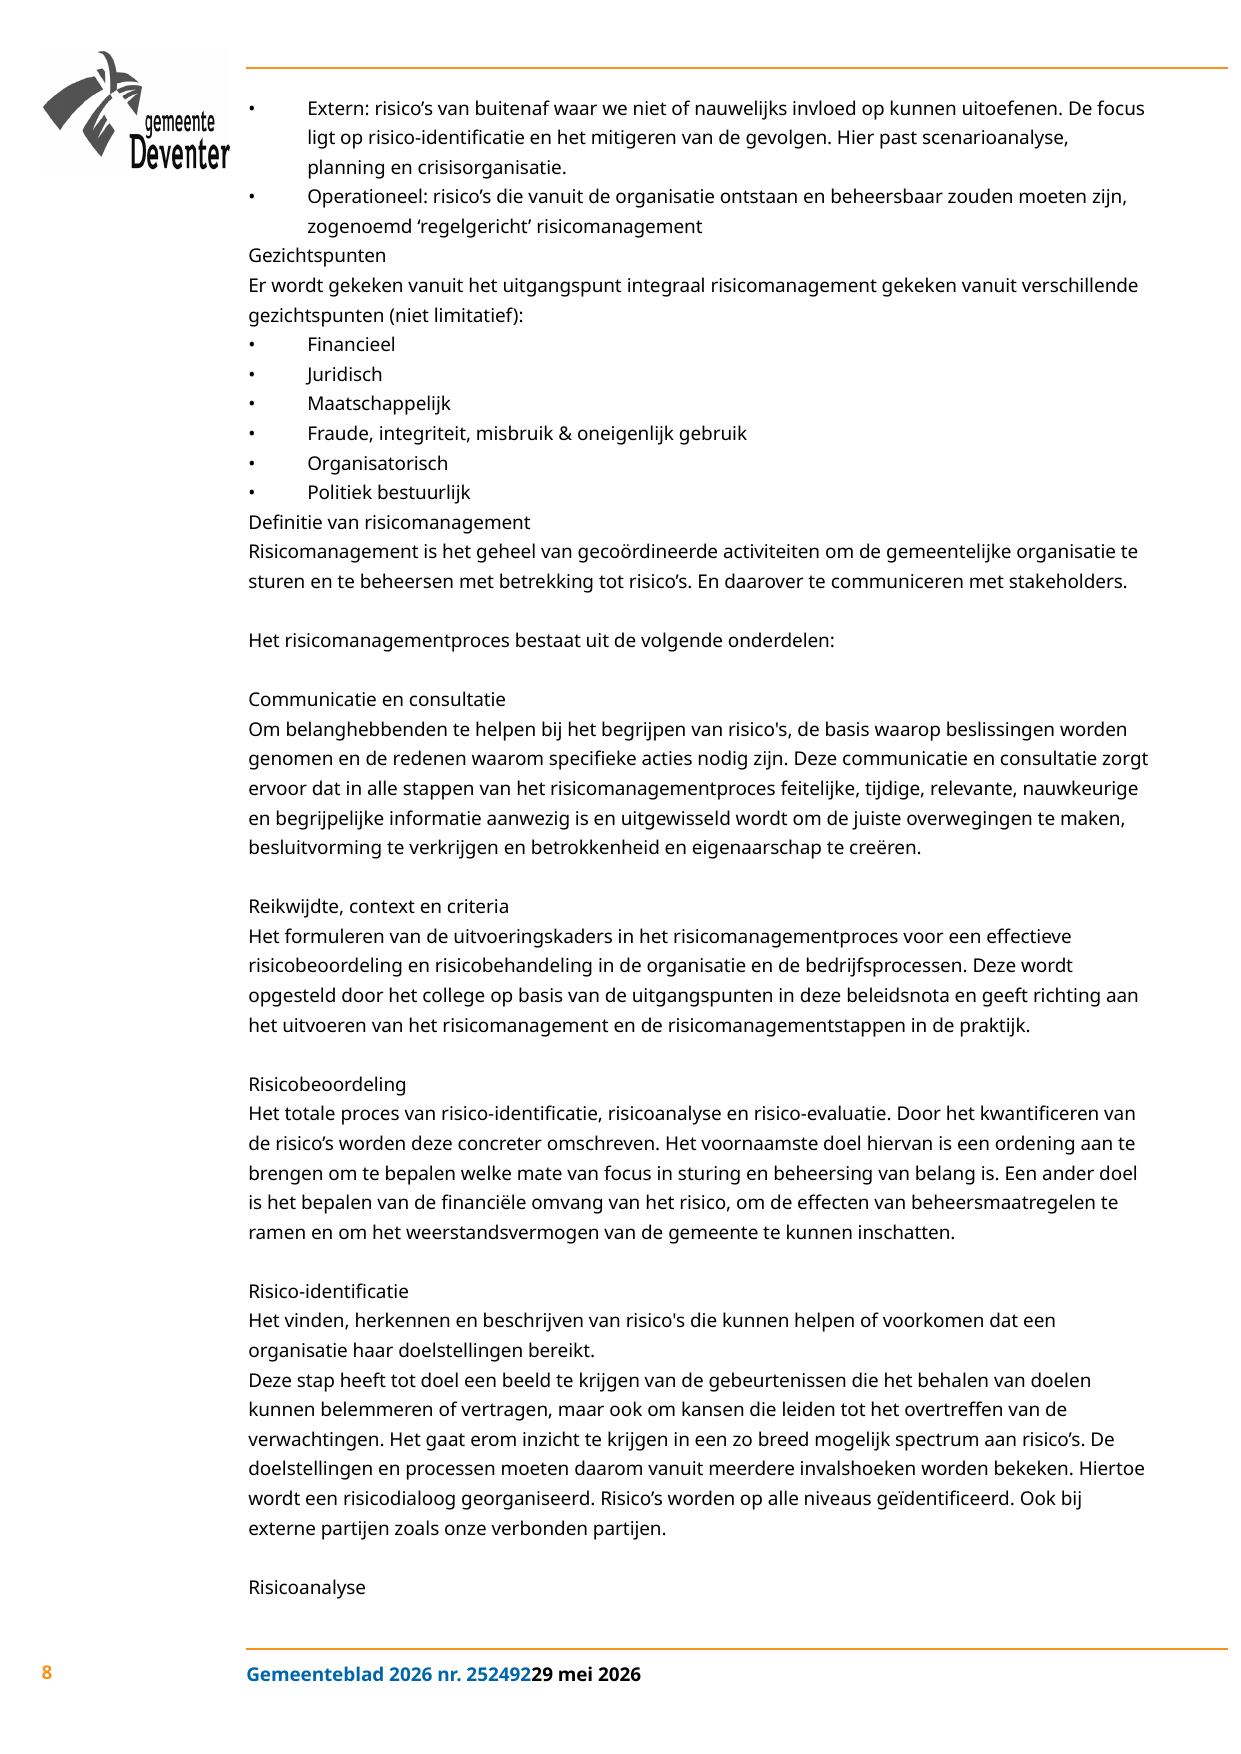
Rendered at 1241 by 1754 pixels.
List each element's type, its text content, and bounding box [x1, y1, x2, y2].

text Het formuleren van de uitvoeringskaders in het risicomanagementproces voor een effectieve risicobeoordeling en risicobehandeling in de organisatie en de bedrijfsprocessen. Deze wordt opgesteld door het college op basis van de uitgangspunten in deze beleidsnota en geeft richting aan het uitvoeren van het risicomanagement en de risicomanagementstappen in de praktijk. [248, 923, 1152, 1038]
list Fraude, integriteit, misbruik & oneigenlijk gebruik [248, 420, 1152, 446]
list Financieel [248, 331, 1152, 357]
text Definitie van risicomanagement [248, 509, 1152, 535]
text Reikwijdte, context en criteria [248, 893, 1152, 919]
text Het risicomanagementproces bestaat uit de volgende onderdelen: [248, 627, 1152, 653]
text Deze stap heeft tot doel een beeld te krijgen van de gebeurtenissen die het behalen van doelen kunnen belemmeren of vertragen, maar ook om kansen die leiden tot het overtreffen van de verwachtingen. Het gaat erom inzicht te krijgen in een zo breed mogelijk spectrum aan risico’s. De doelstellingen en processen moeten daarom vanuit meerdere invalshoeken worden bekeken. Hiertoe wordt een risicodialoog georganiseerd. Risico’s worden op alle niveaus geïdentificeerd. Ook bij externe partijen zoals onze verbonden partijen. [248, 1367, 1152, 1541]
text Risicoanalyse [248, 1574, 1152, 1600]
list Organisatorisch [248, 450, 1152, 476]
text Risicomanagement is het geheel van gecoördineerde activiteiten om de gemeentelijke organisatie te sturen en te beheersen met betrekking tot risico’s. En daarover te communiceren met stakeholders. [248, 538, 1152, 594]
text Het totale proces van risico-identificatie, risicoanalyse en risico-evaluatie. Door het kwantificeren van de risico’s worden deze concreter omschreven. Het voornaamste doel hiervan is een ordening aan te brengen om te bepalen welke mate van focus in sturing en beheersing van belang is. Een ander doel is het bepalen van de financiële omvang van het risico, om de effecten van beheersmaatregelen te ramen en om het weerstandsvermogen van de gemeente te kunnen inschatten. [248, 1101, 1152, 1245]
text Het vinden, herkennen en beschrijven van risico's die kunnen helpen of voorkomen dat een organisatie haar doelstellingen bereikt. [248, 1308, 1152, 1363]
list Juridisch [248, 361, 1152, 387]
list Extern: risico’s van buitenaf waar we niet of nauwelijks invloed op kunnen uitoefenen. De focus ligt op risico-identificatie en het mitigeren van de gevolgen. Hier past scenarioanalyse, planning en crisisorganisatie. [248, 95, 1152, 180]
text Gezichtspunten [248, 243, 1152, 268]
text Om belanghebbenden te helpen bij het begrijpen van risico's, de basis waarop beslissingen worden genomen en de redenen waarom specifieke acties nodig zijn. Deze communicatie en consultatie zorgt ervoor dat in alle stappen van het risicomanagementproces feitelijke, tijdige, relevante, nauwkeurige en begrijpelijke informatie aanwezig is en uitgewisseld wordt om de juiste overwegingen te maken, besluitvorming te verkrijgen en betrokkenheid en eigenaarschap te creëren. [248, 716, 1152, 860]
picture [41, 47, 231, 172]
list Maatschappelijk [248, 391, 1152, 416]
text Communicatie en consultatie [248, 686, 1152, 712]
list Politiek bestuurlijk [248, 479, 1152, 505]
list Operationeel: risico’s die vanuit de organisatie ontstaan en beheersbaar zouden moeten zijn, zogenoemd ‘regelgericht’ risicomanagement [248, 183, 1152, 239]
text Er wordt gekeken vanuit het uitgangspunt integraal risicomanagement gekeken vanuit verschillende gezichtspunten (niet limitatief): [248, 272, 1152, 328]
text Risico-identificatie [248, 1278, 1152, 1304]
text Risicobeoordeling [248, 1071, 1152, 1097]
